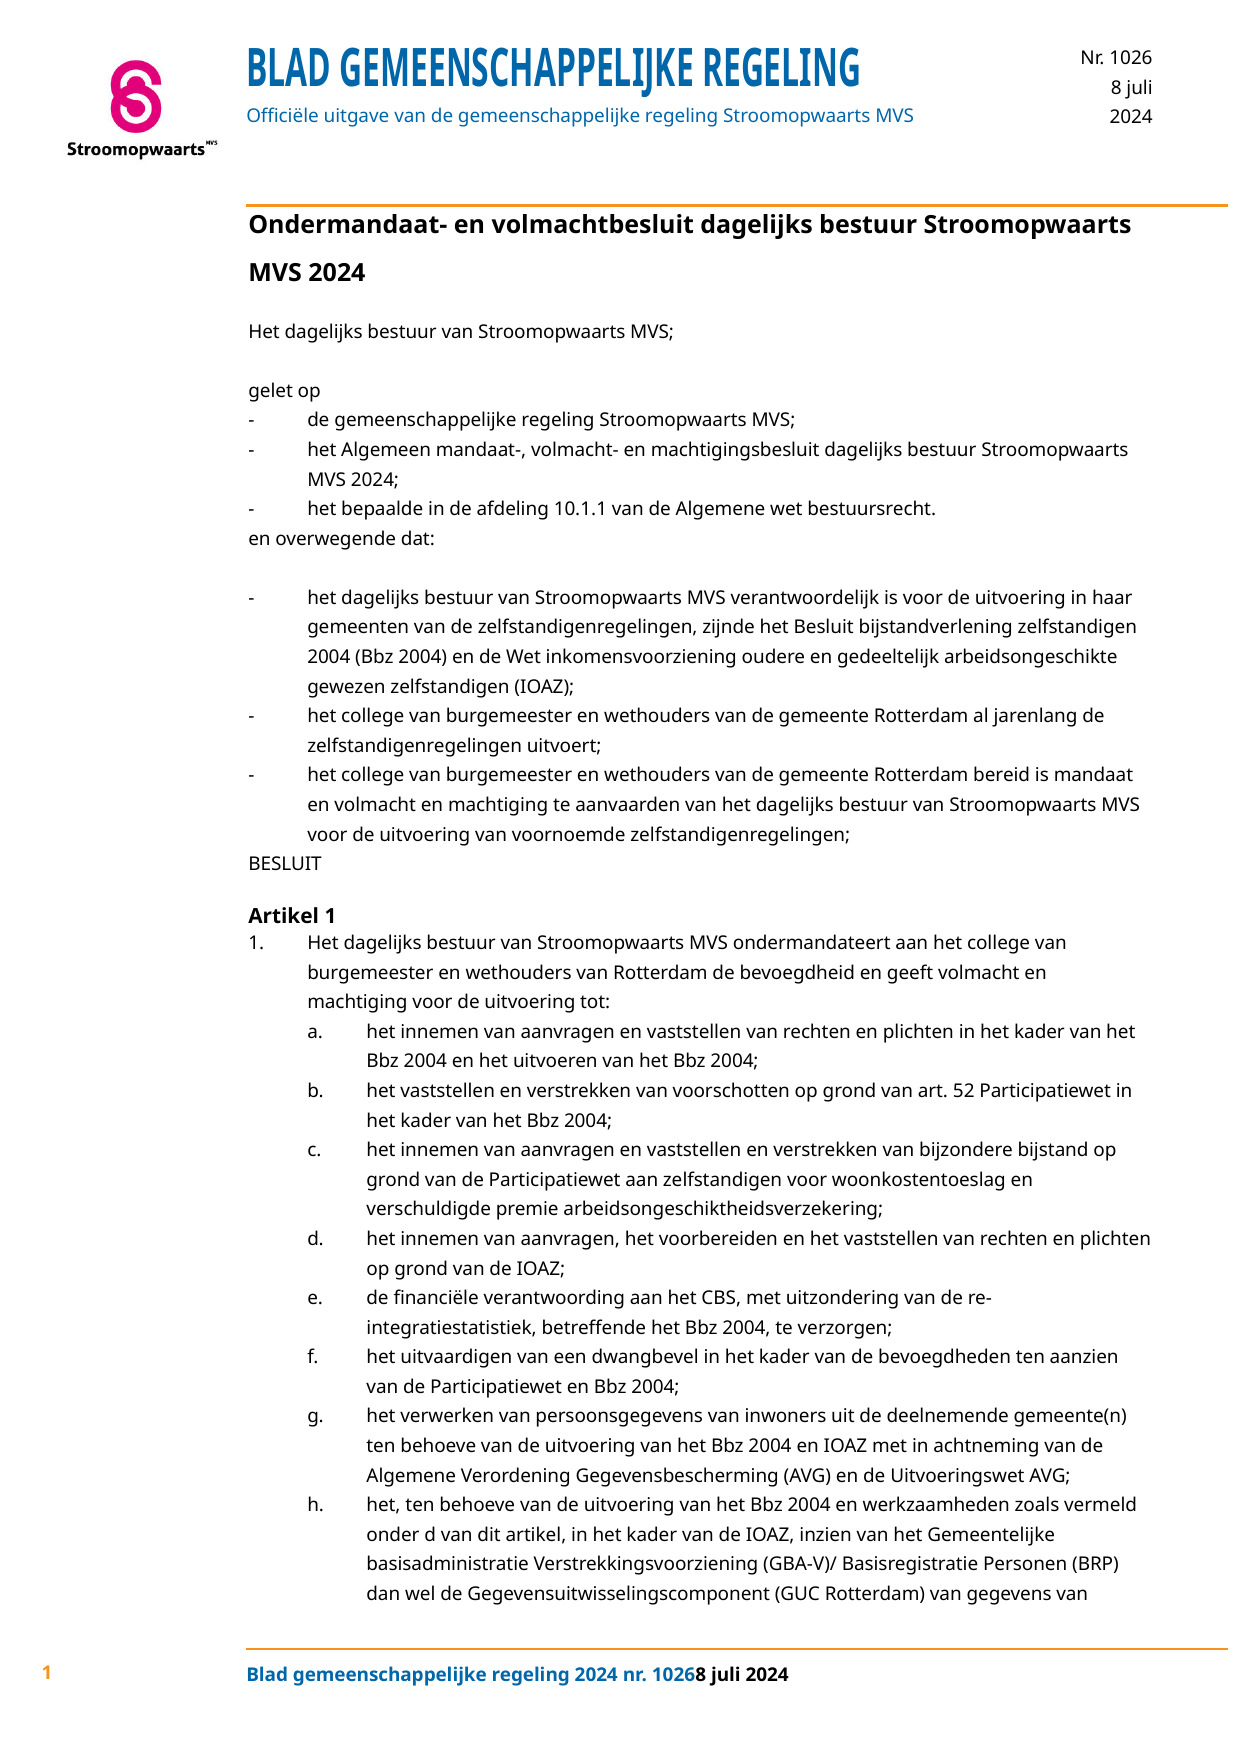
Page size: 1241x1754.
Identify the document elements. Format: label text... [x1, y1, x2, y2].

list het innemen van aanvragen, het voorbereiden en het vaststellen van rechten en plichten op grond van de IOAZ; [307, 1225, 1152, 1280]
list het dagelijks bestuur van Stroomopwaarts MVS verantwoordelijk is voor de uitvoering in haar gemeenten van de zelfstandigenregelingen, zijnde het Besluit bijstandverlening zelfstandigen 2004 (Bbz 2004) en de Wet inkomensvoorziening oudere en gedeeltelijk arbeidsongeschikte gewezen zelfstandigen (IOAZ); [248, 584, 1152, 699]
text en overwegende dat: [248, 525, 1152, 551]
list het bepaalde in de afdeling 10.1.1 van de Algemene wet bestuursrecht. [248, 495, 1152, 521]
list het innemen van aanvragen en vaststellen van rechten en plichten in het kader van het Bbz 2004 en het uitvoeren van het Bbz 2004; [307, 1018, 1152, 1073]
list het college van burgemeester en wethouders van de gemeente Rotterdam al jarenlang de zelfstandigenregelingen uitvoert; [248, 702, 1152, 758]
list het Algemeen mandaat-, volmacht- en machtigingsbesluit dagelijks bestuur Stroomopwaarts MVS 2024; [248, 436, 1152, 492]
list Het dagelijks bestuur van Stroomopwaarts MVS ondermandateert aan het college van burgemeester en wethouders van Rotterdam de bevoegdheid en geeft volmacht en machtiging voor de uitvoering tot: [248, 929, 1152, 1014]
list het innemen van aanvragen en vaststellen en verstrekken van bijzondere bijstand op grond van de Participatiewet aan zelfstandigen voor woonkostentoeslag en verschuldigde premie arbeidsongeschiktheidsverzekering; [307, 1136, 1152, 1221]
list het, ten behoeve van de uitvoering van het Bbz 2004 en werkzaamheden zoals vermeld onder d van dit artikel, in het kader van de IOAZ, inzien van het Gemeentelijke basisadministratie Verstrekkingsvoorziening (GBA-V)/ Basisregistratie Personen (BRP) dan wel de Gegevensuitwisselingscomponent (GUC Rotterdam) van gegevens van [307, 1491, 1152, 1606]
text Het dagelijks bestuur van Stroomopwaarts MVS; [248, 318, 1152, 344]
picture [41, 47, 231, 172]
list het verwerken van persoonsgegevens van inwoners uit de deelnemende gemeente(n) ten behoeve van de uitvoering van het Bbz 2004 en IOAZ met in achtneming van de Algemene Verordening Gegevensbescherming (AVG) en de Uitvoeringswet AVG; [307, 1403, 1152, 1487]
list het vaststellen en verstrekken van voorschotten op grond van art. 52 Participatiewet in het kader van het Bbz 2004; [307, 1077, 1152, 1132]
text Ondermandaat- en volmachtbesluit dagelijks bestuur Stroomopwaarts MVS 2024 [248, 207, 1152, 288]
text gelet op [248, 377, 1152, 403]
list de gemeenschappelijke regeling Stroomopwaarts MVS; [248, 407, 1152, 432]
list het college van burgemeester en wethouders van de gemeente Rotterdam bereid is mandaat en volmacht en machtiging te aanvaarden van het dagelijks bestuur van Stroomopwaarts MVS voor de uitvoering van voornoemde zelfstandigenregelingen; [248, 762, 1152, 847]
text BESLUIT [248, 850, 1152, 876]
list het uitvaardigen van een dwangbevel in het kader van de bevoegdheden ten aanzien van de Participatiewet en Bbz 2004; [307, 1343, 1152, 1399]
list de financiële verantwoording aan het CBS, met uitzondering van de re-integratiestatistiek, betreffende het Bbz 2004, te verzorgen; [307, 1284, 1152, 1339]
text Artikel 1 [248, 901, 1152, 929]
